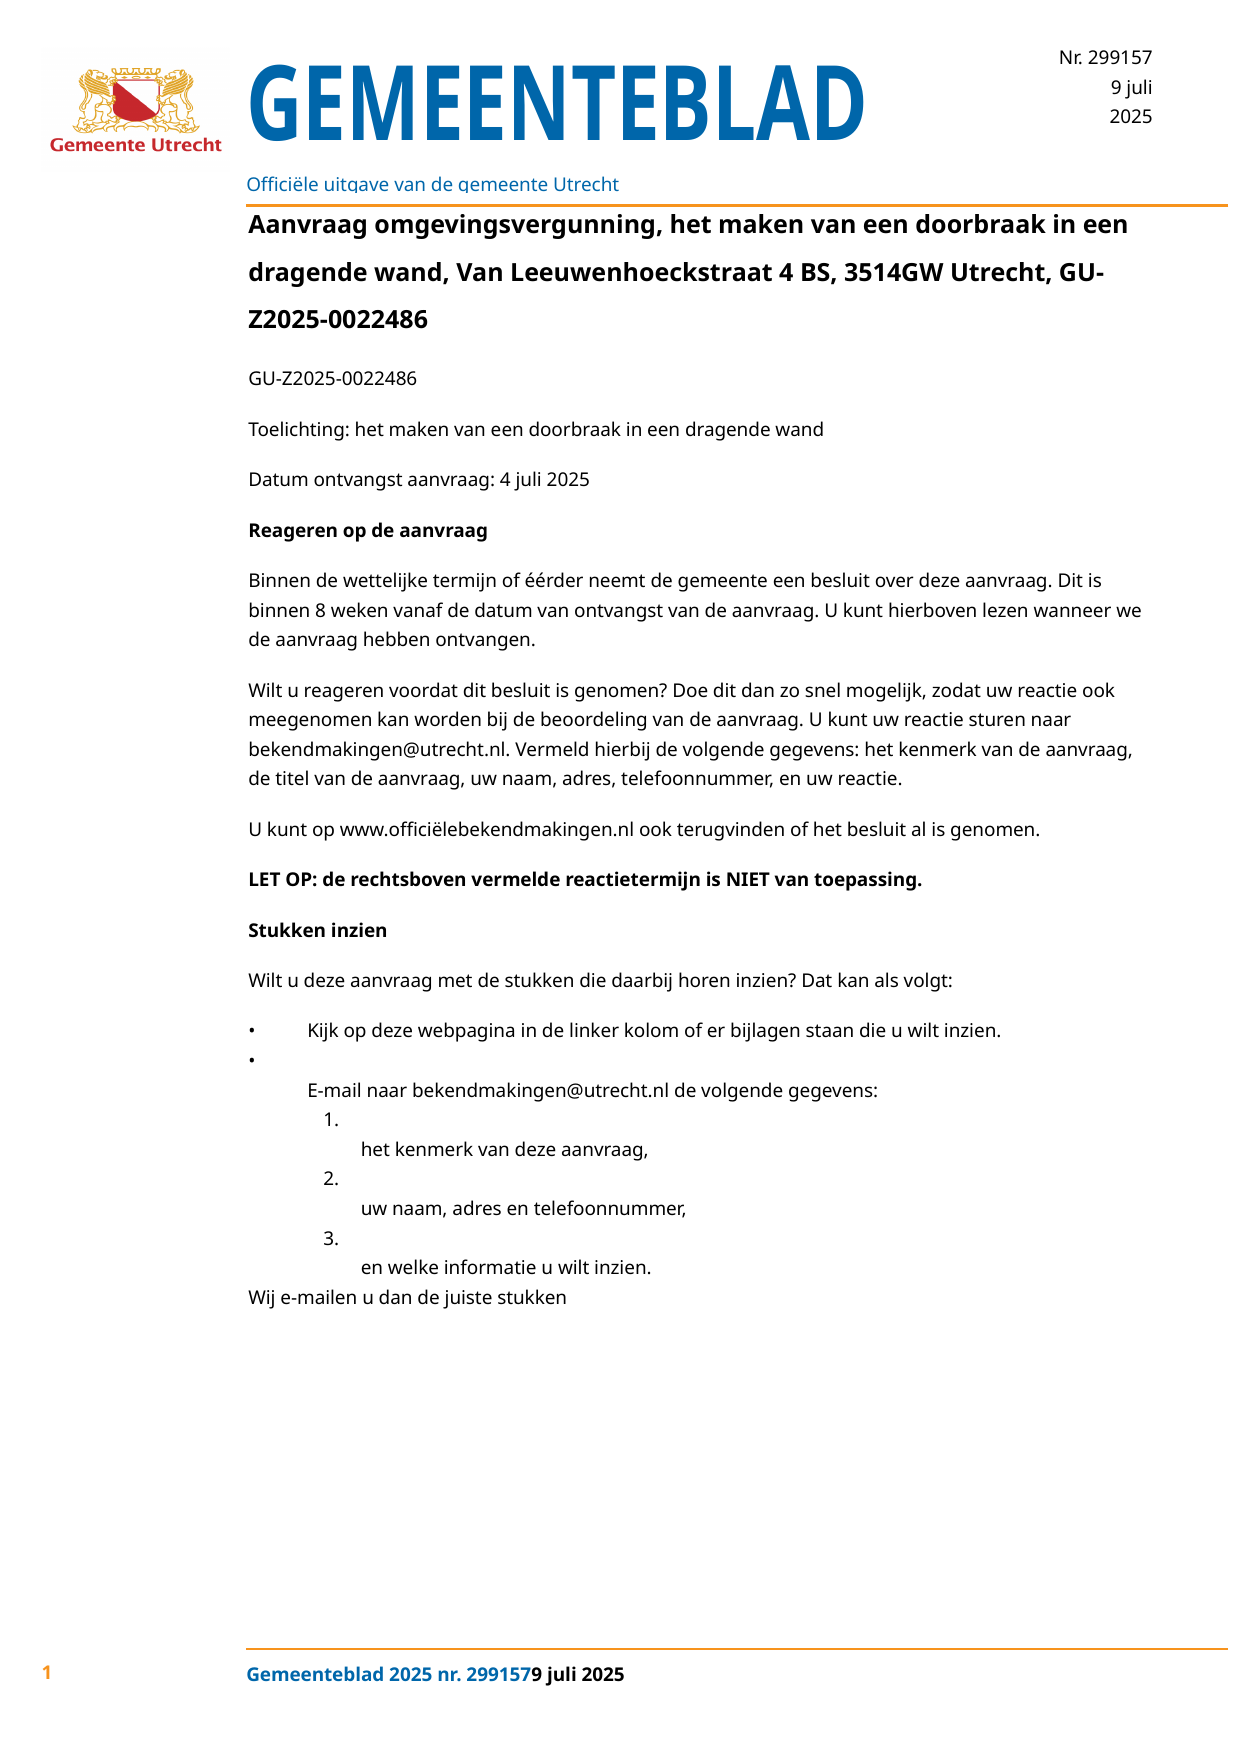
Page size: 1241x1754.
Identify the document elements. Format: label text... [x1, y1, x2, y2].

text Binnen de wettelijke termijn of éérder neemt de gemeente een besluit over deze aanvraag. Dit is binnen 8 weken vanaf de datum van ontvangst van de aanvraag. U kunt hierboven lezen wanneer we de aanvraag hebben ontvangen. [248, 567, 1152, 652]
text U kunt op www.officiëlebekendmakingen.nl ook terugvinden of het besluit al is genomen. [248, 816, 1152, 842]
text Wilt u reageren voordat dit besluit is genomen? Doe dit dan zo snel mogelijk, zodat uw reactie ook meegenomen kan worden bij de beoordeling van de aanvraag. U kunt uw reactie sturen naar bekendmakingen@utrecht.nl. Vermeld hierbij de volgende gegevens: het kenmerk van de aanvraag, de titel van de aanvraag, uw naam, adres, telefoonnummer, en uw reactie. [248, 677, 1152, 791]
text Datum ontvangst aanvraag: 4 juli 2025 [248, 466, 1152, 492]
text Reageren op de aanvraag [248, 517, 1152, 542]
list het kenmerk van deze aanvraag, [323, 1136, 1152, 1162]
picture [41, 47, 231, 172]
text Stukken inzien [248, 917, 1152, 942]
list en welke informatie u wilt inzien. [323, 1254, 1152, 1280]
list uw naam, adres en telefoonnummer, [323, 1195, 1152, 1221]
text Aanvraag omgevingsvergunning, het maken van een doorbraak in een dragende wand, Van Leeuwenhoeckstraat 4 BS, 3514GW Utrecht, GU-Z2025-0022486 [248, 207, 1152, 336]
list E-mail naar bekendmakingen@utrecht.nl de volgende gegevens: [248, 1077, 1152, 1102]
text Toelichting: het maken van een doorbraak in een dragende wand [248, 416, 1152, 442]
text Wilt u deze aanvraag met de stukken die daarbij horen inzien? Dat kan als volgt: [248, 967, 1152, 993]
text LET OP: de rechtsboven vermelde reactietermijn is NIET van toepassing. [248, 866, 1152, 892]
list Kijk op deze webpagina in de linker kolom of er bijlagen staan die u wilt inzien. [248, 1018, 1152, 1043]
text Wij e-mailen u dan de juiste stukken [248, 1284, 1152, 1309]
text GU-Z2025-0022486 [248, 366, 1152, 391]
